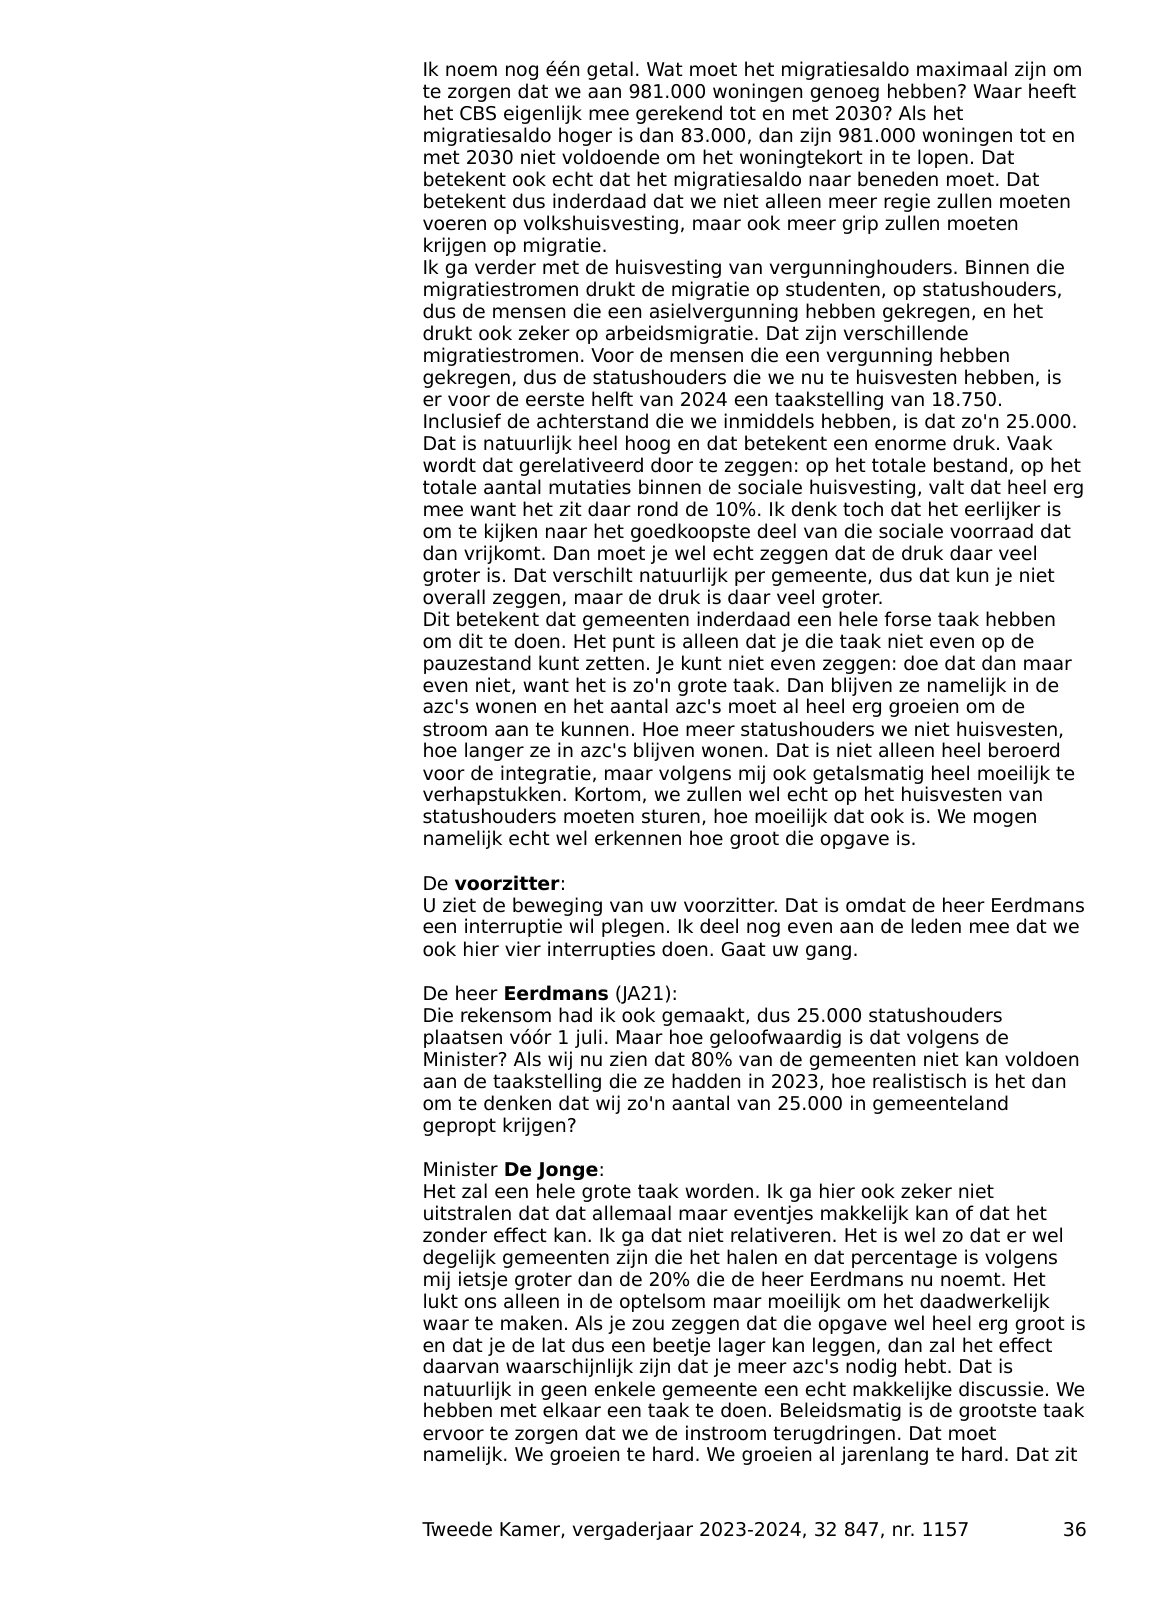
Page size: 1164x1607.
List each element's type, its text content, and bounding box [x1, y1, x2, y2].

text De heer Eerdmans (JA21): [422, 983, 1087, 1004]
text Ik ga verder met de huisvesting van vergunninghouders. Binnen die migratiestromen drukt de migratie op studenten, op statushouders, dus de mensen die een asielvergunning hebben gekregen, en het drukt ook zeker op arbeidsmigratie. Dat zijn verschillende migratiestromen. Voor de mensen die een vergunning hebben gekregen, dus de statushouders die we nu te huisvesten hebben, is er voor de eerste helft van 2024 een taakstelling van 18.750. Inclusief de achterstand die we inmiddels hebben, is dat zo'n 25.000. Dat is natuurlijk heel hoog en dat betekent een enorme druk. Vaak wordt dat gerelativeerd door te zeggen: op het totale bestand, op het totale aantal mutaties binnen de sociale huisvesting, valt dat heel erg mee want het zit daar rond de 10%. Ik denk toch dat het eerlijker is om te kijken naar het goedkoopste deel van die sociale voorraad dat dan vrijkomt. Dan moet je wel echt zeggen dat de druk daar veel groter is. Dat verschilt natuurlijk per gemeente, dus dat kun je niet overall zeggen, maar de druk is daar veel groter. [422, 257, 1087, 608]
text Die rekensom had ik ook gemaakt, dus 25.000 statushouders plaatsen vóór 1 juli. Maar hoe geloofwaardig is dat volgens de Minister? Als wij nu zien dat 80% van de gemeenten niet kan voldoen aan de taakstelling die ze hadden in 2023, hoe realistisch is het dan om te denken dat wij zo'n aantal van 25.000 in gemeenteland gepropt krijgen? [422, 1004, 1087, 1136]
text U ziet de beweging van uw voorzitter. Dat is omdat de heer Eerdmans een interruptie wil plegen. Ik deel nog even aan de leden mee dat we ook hier vier interrupties doen. Gaat uw gang. [422, 894, 1087, 960]
text De voorzitter: [422, 872, 1087, 894]
text Dit betekent dat gemeenten inderdaad een hele forse taak hebben om dit te doen. Het punt is alleen dat je die taak niet even op de pauzestand kunt zetten. Je kunt niet even zeggen: doe dat dan maar even niet, want het is zo'n grote taak. Dan blijven ze namelijk in de azc's wonen en het aantal azc's moet al heel erg groeien om de stroom aan te kunnen. Hoe meer statushouders we niet huisvesten, hoe langer ze in azc's blijven wonen. Dat is niet alleen heel beroerd voor de integratie, maar volgens mij ook getalsmatig heel moeilijk te verhapstukken. Kortom, we zullen wel echt op het huisvesten van statushouders moeten sturen, hoe moeilijk dat ook is. We mogen namelijk echt wel erkennen hoe groot die opgave is. [422, 608, 1087, 850]
text Minister De Jonge: [422, 1159, 1087, 1181]
text Het zal een hele grote taak worden. Ik ga hier ook zeker niet uitstralen dat dat allemaal maar eventjes makkelijk kan of dat het zonder effect kan. Ik ga dat niet relativeren. Het is wel zo dat er wel degelijk gemeenten zijn die het halen en dat percentage is volgens mij ietsje groter dan de 20% die de heer Eerdmans nu noemt. Het lukt ons alleen in de optelsom maar moeilijk om het daadwerkelijk waar te maken. Als je zou zeggen dat die opgave wel heel erg groot is en dat je de lat dus een beetje lager kan leggen, dan zal het effect daarvan waarschijnlijk zijn dat je meer azc's nodig hebt. Dat is natuurlijk in geen enkele gemeente een echt makkelijke discussie. We hebben met elkaar een taak te doen. Beleidsmatig is de grootste taak ervoor te zorgen dat we de instroom terugdringen. Dat moet namelijk. We groeien te hard. We groeien al jarenlang te hard. Dat zit [422, 1181, 1087, 1466]
text Ik noem nog één getal. Wat moet het migratiesaldo maximaal zijn om te zorgen dat we aan 981.000 woningen genoeg hebben? Waar heeft het CBS eigenlijk mee gerekend tot en met 2030? Als het migratiesaldo hoger is dan 83.000, dan zijn 981.000 woningen tot en met 2030 niet voldoende om het woningtekort in te lopen. Dat betekent ook echt dat het migratiesaldo naar beneden moet. Dat betekent dus inderdaad dat we niet alleen meer regie zullen moeten voeren op volkshuisvesting, maar ook meer grip zullen moeten krijgen op migratie. [422, 59, 1087, 257]
